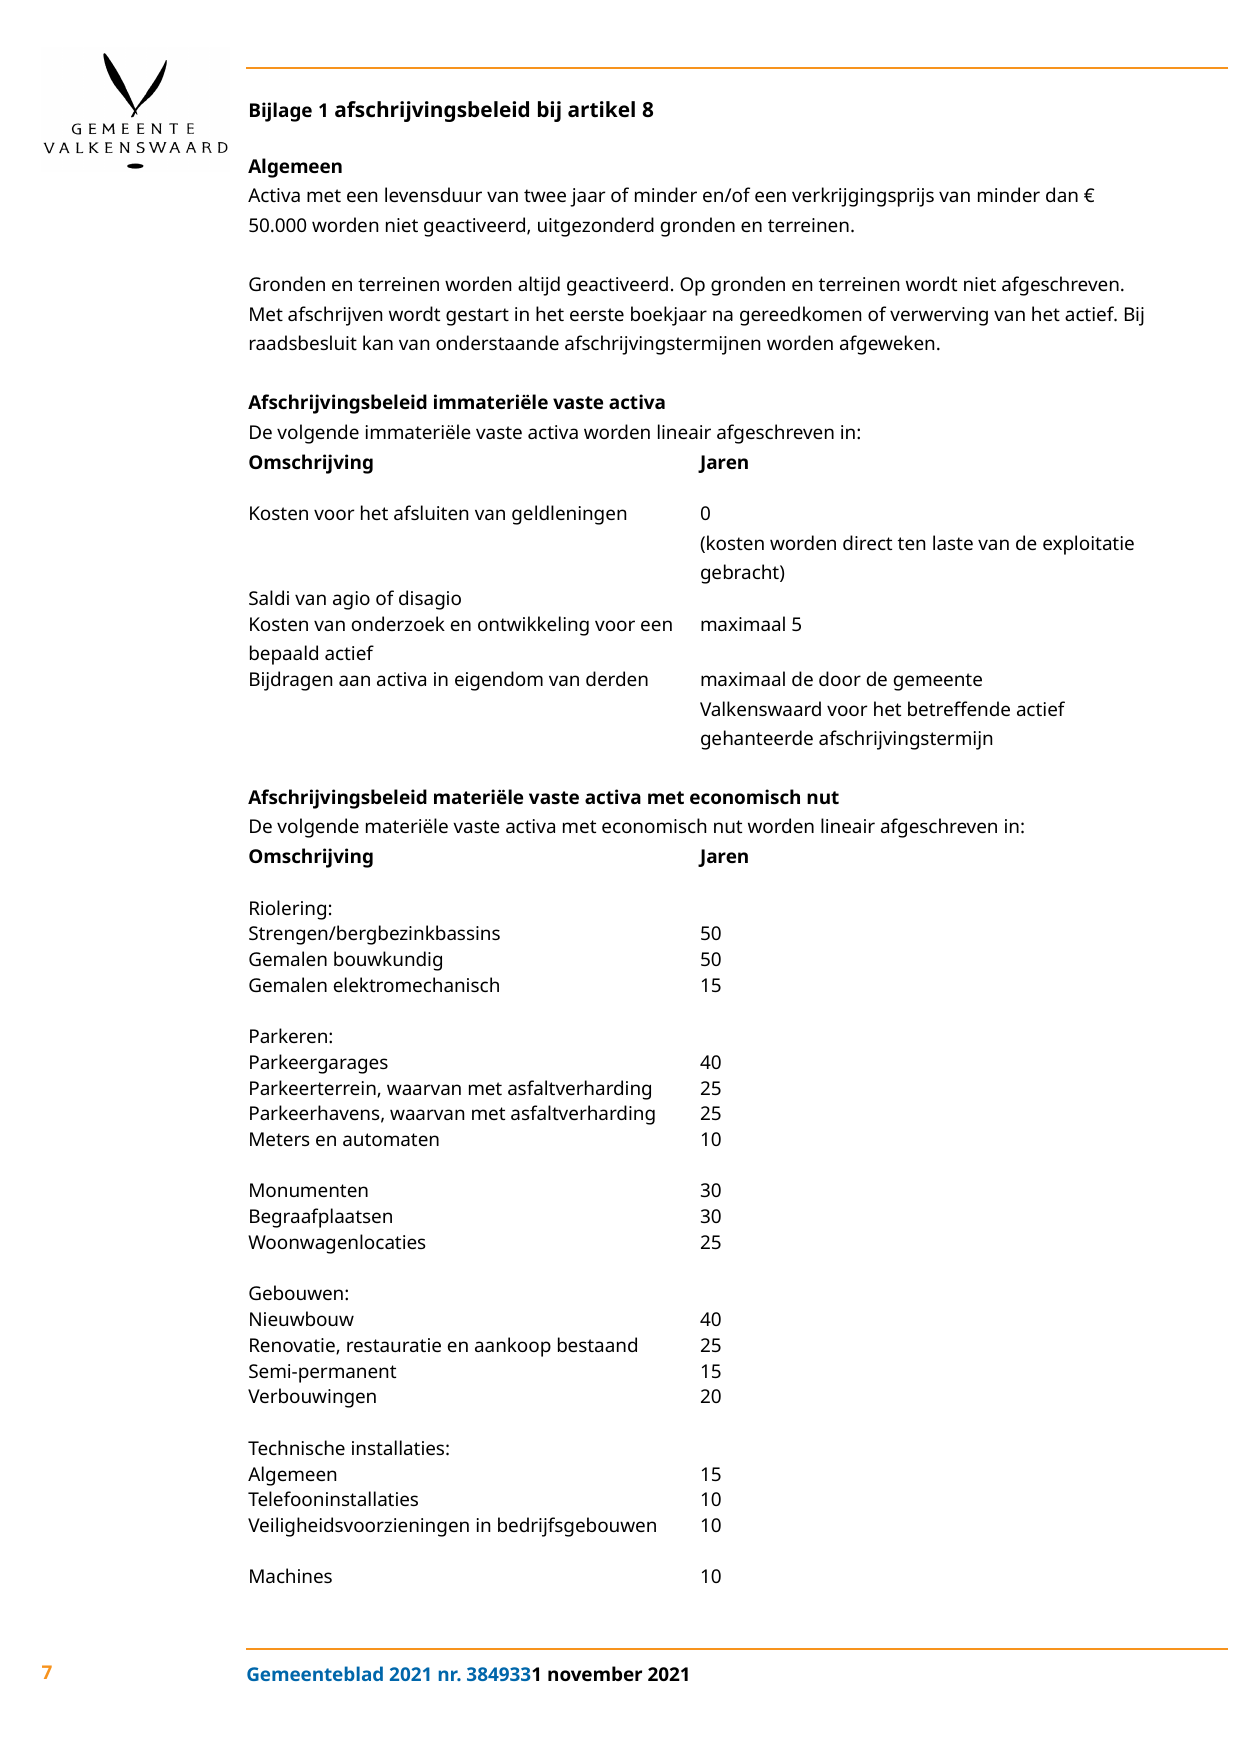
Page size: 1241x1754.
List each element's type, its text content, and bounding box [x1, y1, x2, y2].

table_header Jaren [700, 843, 1152, 869]
table_header Omschrijving [248, 843, 700, 869]
table_cell 50 [700, 946, 1152, 972]
table_cell 10 [700, 1512, 1152, 1538]
table_cell Kosten van onderzoek en ontwikkeling voor een bepaald actief [248, 611, 700, 666]
table_cell Parkeerterrein, waarvan met asfaltverharding [248, 1075, 700, 1101]
table_header Omschrijving [248, 449, 700, 474]
table_cell Monumenten [248, 1178, 700, 1203]
text Afschrijvingsbeleid materiële vaste activa met economisch nut [248, 784, 1152, 810]
table_cell Semi-permanent [248, 1358, 700, 1383]
table_cell 30 [700, 1178, 1152, 1203]
table_cell 25 [700, 1332, 1152, 1358]
text Activa met een levensduur van twee jaar of minder en/of een verkrijgingsprijs van minder dan € 50.000 worden niet geactiveerd, uitgezonderd gronden en terreinen. [248, 182, 1152, 238]
text Met afschrijven wordt gestart in het eerste boekjaar na gereedkomen of verwerving van het actief. Bij raadsbesluit kan van onderstaande afschrijvingstermijnen worden afgeweken. [248, 301, 1152, 356]
table_cell 10 [700, 1564, 1152, 1589]
table_cell 30 [700, 1204, 1152, 1229]
table_cell 10 [700, 1486, 1152, 1512]
table_cell 25 [700, 1101, 1152, 1126]
table_cell Kosten voor het afsluiten van geldleningen [248, 500, 700, 585]
table_cell [248, 475, 700, 500]
table_cell [248, 1255, 700, 1281]
table_cell Machines [248, 1564, 700, 1589]
table_cell [700, 475, 1152, 500]
table_cell Strengen/bergbezinkbassins [248, 920, 700, 946]
table_cell [700, 895, 1152, 920]
table_cell [248, 998, 700, 1023]
text Afschrijvingsbeleid immateriële vaste activa [248, 389, 1152, 415]
table_cell Renovatie, restauratie en aankoop bestaand [248, 1332, 700, 1358]
table_cell Parkeerhavens, waarvan met asfaltverharding [248, 1101, 700, 1126]
table_cell Woonwagenlocaties [248, 1229, 700, 1255]
table_cell maximaal 5 [700, 611, 1152, 666]
table_cell maximaal de door de gemeente Valkenswaard voor het betreffende actief gehanteerde afschrijvingstermijn [700, 666, 1152, 751]
table_cell Riolering: [248, 895, 700, 920]
table_cell 40 [700, 1306, 1152, 1332]
table_cell Gebouwen: [248, 1281, 700, 1306]
table_cell Gemalen bouwkundig [248, 946, 700, 972]
table_cell 15 [700, 1461, 1152, 1486]
table_cell Gemalen elektromechanisch [248, 972, 700, 998]
table_cell [700, 1409, 1152, 1435]
text De volgende materiële vaste activa met economisch nut worden lineair afgeschreven in: [248, 813, 1152, 839]
table_cell [248, 1409, 700, 1435]
table_cell [700, 869, 1152, 895]
table_cell [700, 1281, 1152, 1306]
table_cell [248, 1538, 700, 1564]
table_cell Parkeergarages [248, 1049, 700, 1075]
table_cell 10 [700, 1126, 1152, 1152]
table_cell [700, 1435, 1152, 1461]
text De volgende immateriële vaste activa worden lineair afgeschreven in: [248, 419, 1152, 445]
table_cell Telefooninstallaties [248, 1486, 700, 1512]
table_cell [248, 869, 700, 895]
table_cell 20 [700, 1384, 1152, 1409]
table_cell [700, 1152, 1152, 1178]
table_cell Begraafplaatsen [248, 1204, 700, 1229]
table_cell [700, 1538, 1152, 1564]
table_cell 40 [700, 1049, 1152, 1075]
table_cell [248, 1152, 700, 1178]
table_cell Nieuwbouw [248, 1306, 700, 1332]
table_cell 15 [700, 1358, 1152, 1383]
table_cell Meters en automaten [248, 1126, 700, 1152]
table_cell [700, 1023, 1152, 1049]
table_cell [700, 998, 1152, 1023]
table_cell Bijdragen aan activa in eigendom van derden [248, 666, 700, 751]
text Bijlage 1 afschrijvingsbeleid bij artikel 8 [248, 95, 1152, 123]
table_cell 0 (kosten worden direct ten laste van de exploitatie gebracht) [700, 500, 1152, 585]
text Gronden en terreinen worden altijd geactiveerd. Op gronden en terreinen wordt niet afgeschreven. [248, 271, 1152, 297]
table_cell Verbouwingen [248, 1384, 700, 1409]
table_cell 50 [700, 920, 1152, 946]
text Algemeen [248, 153, 1152, 179]
table_cell [700, 1255, 1152, 1281]
table_cell Algemeen [248, 1461, 700, 1486]
table_cell 15 [700, 972, 1152, 998]
table_cell Veiligheidsvoorzieningen in bedrijfsgebouwen [248, 1512, 700, 1538]
table_cell Saldi van agio of disagio [248, 585, 700, 611]
picture [41, 47, 231, 172]
table_cell Technische installaties: [248, 1435, 700, 1461]
table_cell 25 [700, 1075, 1152, 1101]
table_cell Parkeren: [248, 1023, 700, 1049]
table_cell [700, 585, 1152, 611]
table_cell 25 [700, 1229, 1152, 1255]
table_header Jaren [700, 449, 1152, 474]
